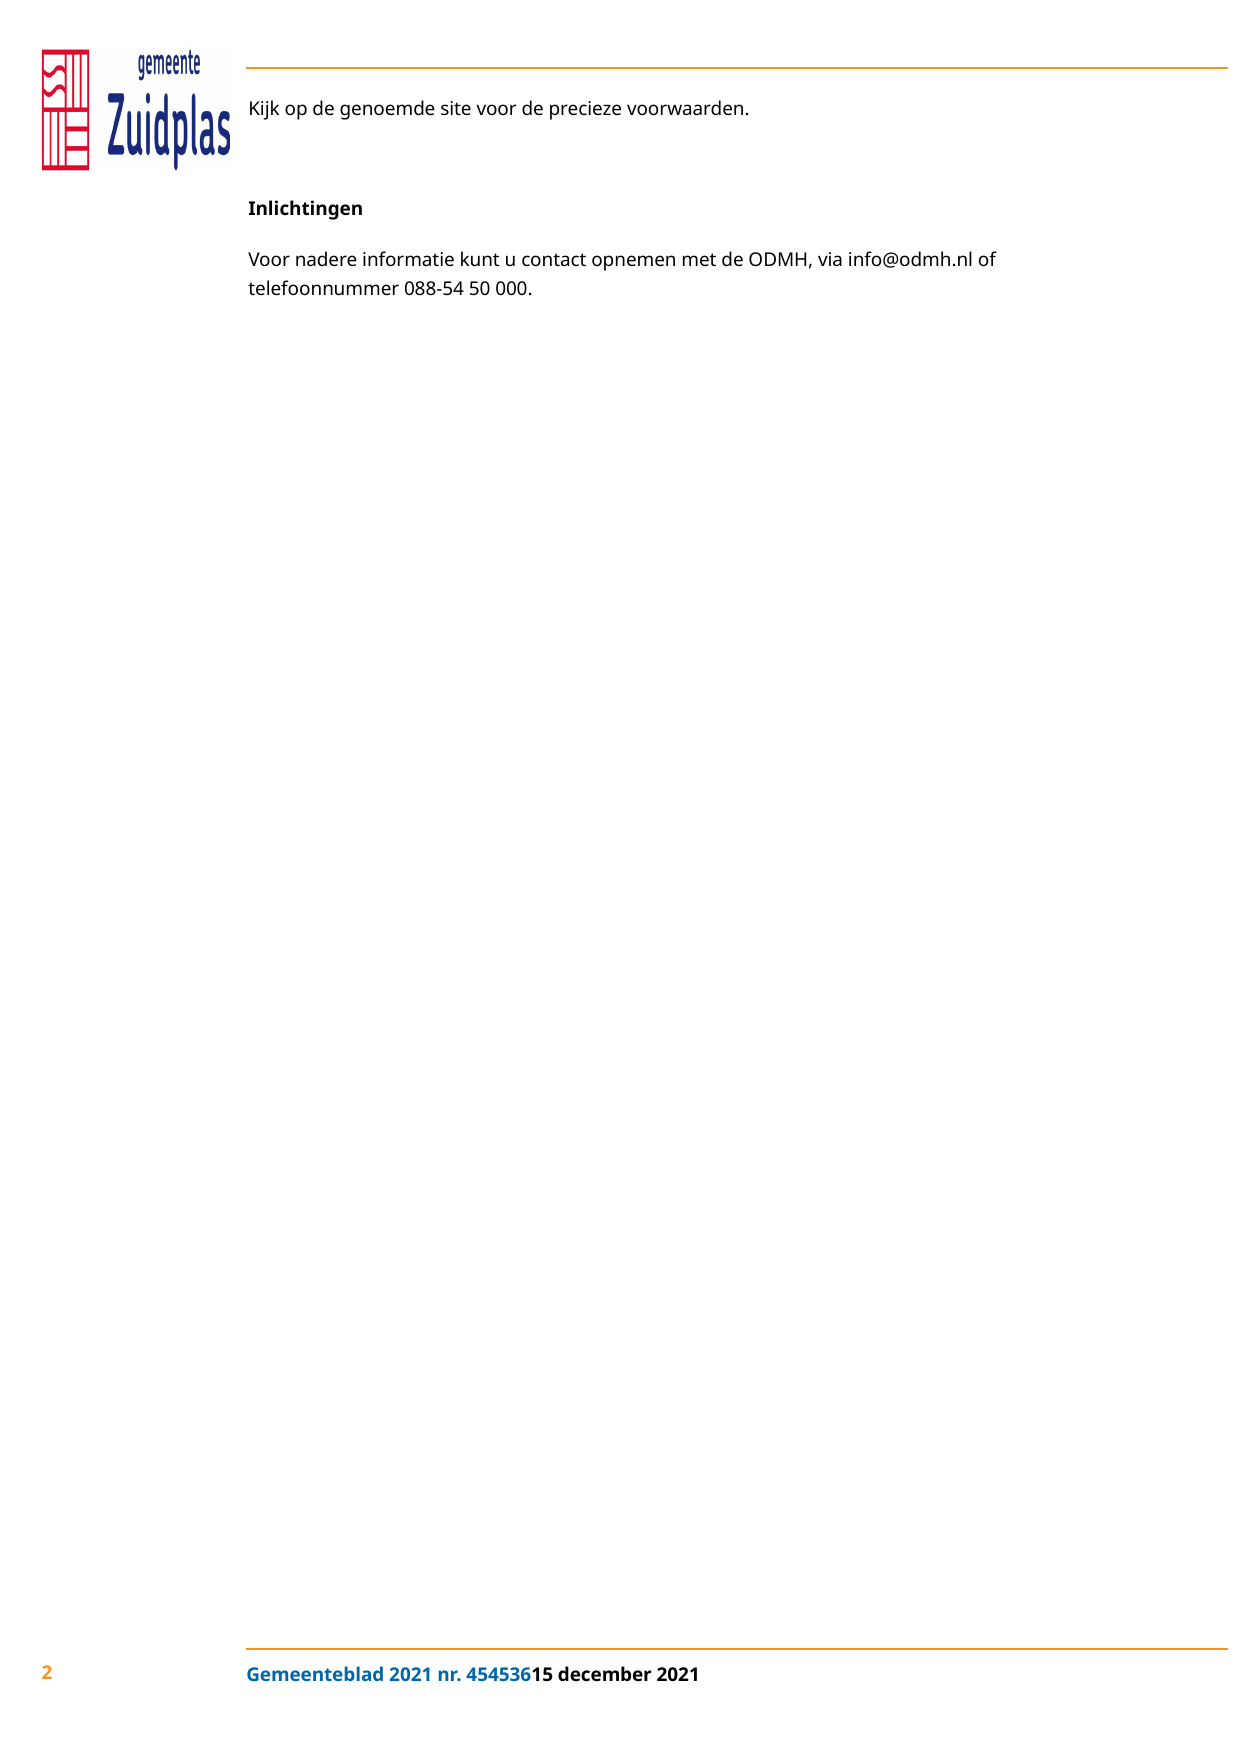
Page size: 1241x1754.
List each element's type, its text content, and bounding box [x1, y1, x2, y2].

picture [41, 47, 231, 172]
text Kijk op de genoemde site voor de precieze voorwaarden. [248, 95, 1152, 121]
text Inlichtingen [248, 196, 1152, 221]
text Voor nadere informatie kunt u contact opnemen met de ODMH, via info@odmh.nl of telefoonnummer 088-54 50 000. [248, 246, 1152, 301]
